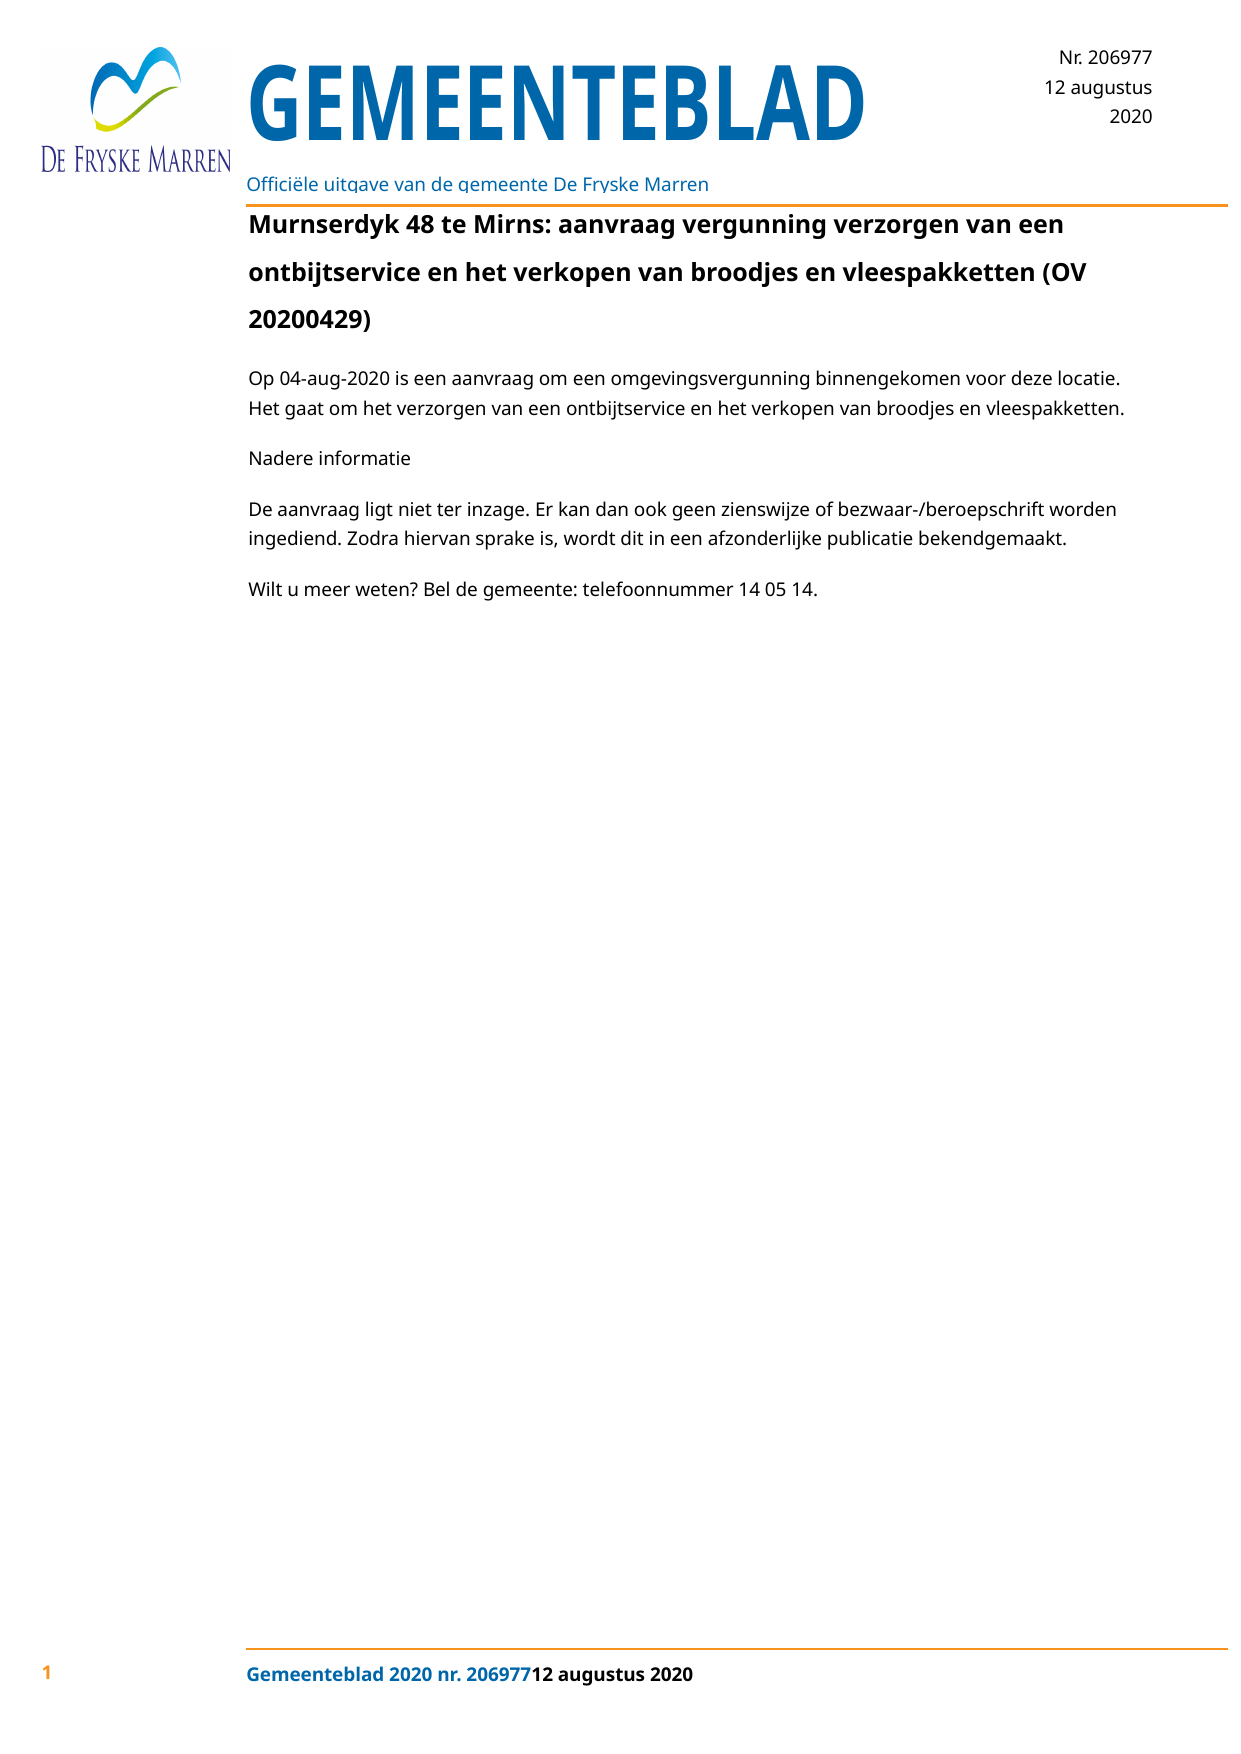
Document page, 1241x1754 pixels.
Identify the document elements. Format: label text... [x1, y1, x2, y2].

text Murnserdyk 48 te Mirns: aanvraag vergunning verzorgen van een ontbijtservice en het verkopen van broodjes en vleespakketten (OV 20200429) [248, 207, 1152, 336]
text Wilt u meer weten? Bel de gemeente: telefoonnummer 14 05 14. [248, 576, 1152, 602]
text De aanvraag ligt niet ter inzage. Er kan dan ook geen zienswijze of bezwaar-/beroepschrift worden ingediend. Zodra hiervan sprake is, wordt dit in een afzonderlijke publicatie bekendgemaakt. [248, 496, 1152, 551]
text Op 04-aug-2020 is een aanvraag om een omgevingsvergunning binnengekomen voor deze locatie. Het gaat om het verzorgen van een ontbijtservice en het verkopen van broodjes en vleespakketten. [248, 366, 1152, 421]
picture [41, 47, 231, 172]
text Nadere informatie [248, 446, 1152, 471]
